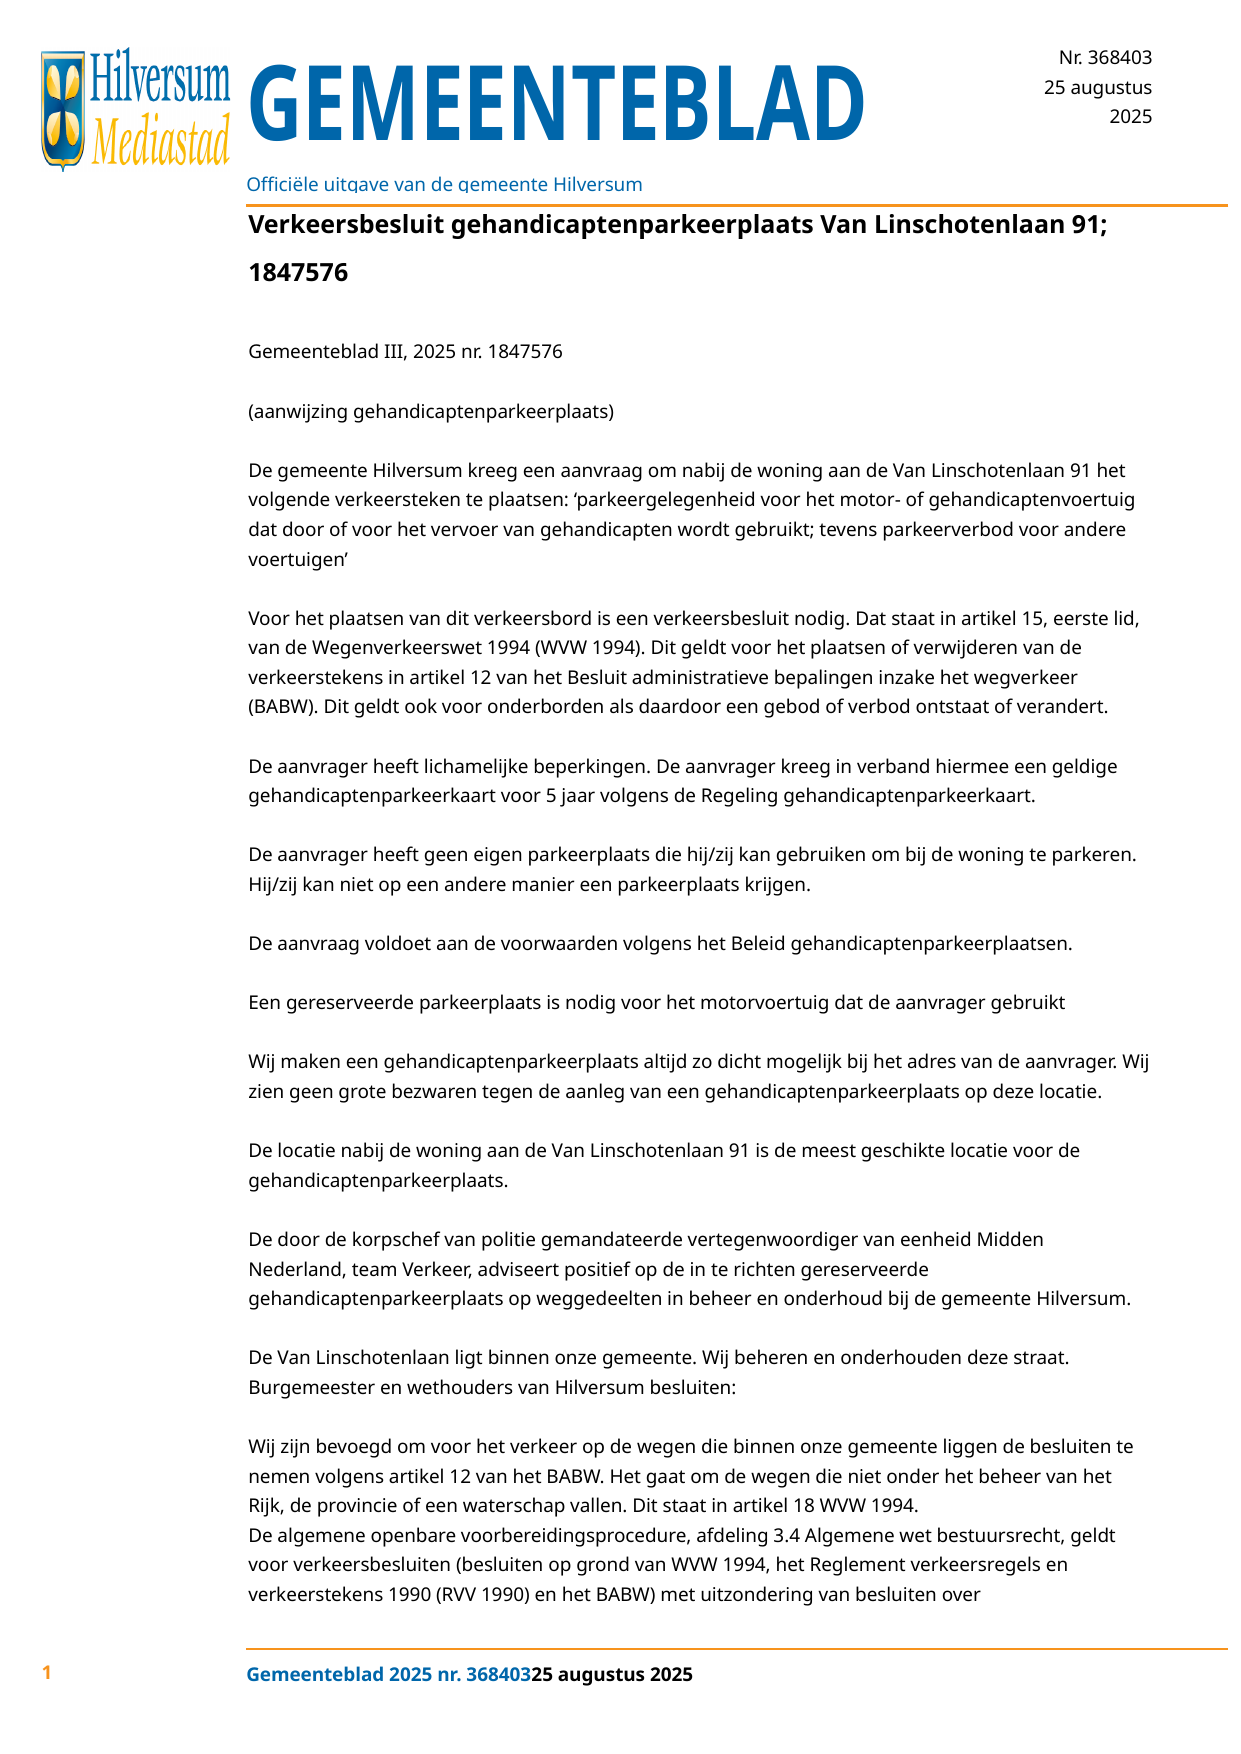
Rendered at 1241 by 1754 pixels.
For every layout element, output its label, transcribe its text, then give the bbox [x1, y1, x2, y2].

text Wij zijn bevoegd om voor het verkeer op de wegen die binnen onze gemeente liggen de besluiten te nemen volgens artikel 12 van het BABW. Het gaat om de wegen die niet onder het beheer van het Rijk, de provincie of een waterschap vallen. Dit staat in artikel 18 WVW 1994. [248, 1433, 1152, 1518]
text De locatie nabij de woning aan de Van Linschotenlaan 91 is de meest geschikte locatie voor de gehandicaptenparkeerplaats. [248, 1137, 1152, 1193]
text De door de korpschef van politie gemandateerde vertegenwoordiger van eenheid Midden [248, 1226, 1152, 1252]
text Wij maken een gehandicaptenparkeerplaats altijd zo dicht mogelijk bij het adres van de aanvrager. Wij zien geen grote bezwaren tegen de aanleg van een gehandicaptenparkeerplaats op deze locatie. [248, 1049, 1152, 1104]
text Verkeersbesluit gehandicaptenparkeerplaats Van Linschotenlaan 91; 1847576 [248, 207, 1152, 288]
text De Van Linschotenlaan ligt binnen onze gemeente. Wij beheren en onderhouden deze straat. [248, 1344, 1152, 1370]
picture [41, 47, 231, 172]
text Nederland, team Verkeer, adviseert positief op de in te richten gereserveerde [248, 1256, 1152, 1281]
text De gemeente Hilversum kreeg een aanvraag om nabij de woning aan de Van Linschotenlaan 91 het volgende verkeersteken te plaatsen: ‘parkeergelegenheid voor het motor- of gehandicaptenvoertuig dat door of voor het vervoer van gehandicapten wordt gebruikt; tevens parkeerverbod voor andere voertuigen’ [248, 457, 1152, 571]
text (aanwijzing gehandicaptenparkeerplaats) [248, 398, 1152, 423]
text Burgemeester en wethouders van Hilversum besluiten: [248, 1374, 1152, 1400]
text Een gereserveerde parkeerplaats is nodig voor het motorvoertuig dat de aanvrager gebruikt [248, 989, 1152, 1015]
text Gemeenteblad III, 2025 nr. 1847576 [248, 339, 1152, 364]
text De aanvrager heeft geen eigen parkeerplaats die hij/zij kan gebruiken om bij de woning te parkeren. Hij/zij kan niet op een andere manier een parkeerplaats krijgen. [248, 842, 1152, 897]
text Voor het plaatsen van dit verkeersbord is een verkeersbesluit nodig. Dat staat in artikel 15, eerste lid, van de Wegenverkeerswet 1994 (WVW 1994). Dit geldt voor het plaatsen of verwijderen van de verkeerstekens in artikel 12 van het Besluit administratieve bepalingen inzake het wegverkeer (BABW). Dit geldt ook voor onderborden als daardoor een gebod of verbod ontstaat of verandert. [248, 605, 1152, 719]
text De aanvraag voldoet aan de voorwaarden volgens het Beleid gehandicaptenparkeerplaatsen. [248, 930, 1152, 956]
text De algemene openbare voorbereidingsprocedure, afdeling 3.4 Algemene wet bestuursrecht, geldt voor verkeersbesluiten (besluiten op grond van WVW 1994, het Reglement verkeersregels en verkeerstekens 1990 (RVV 1990) en het BABW) met uitzondering van besluiten over [248, 1522, 1152, 1607]
text De aanvrager heeft lichamelijke beperkingen. De aanvrager kreeg in verband hiermee een geldige gehandicaptenparkeerkaart voor 5 jaar volgens de Regeling gehandicaptenparkeerkaart. [248, 753, 1152, 808]
text gehandicaptenparkeerplaats op weggedeelten in beheer en onderhoud bij de gemeente Hilversum. [248, 1285, 1152, 1311]
